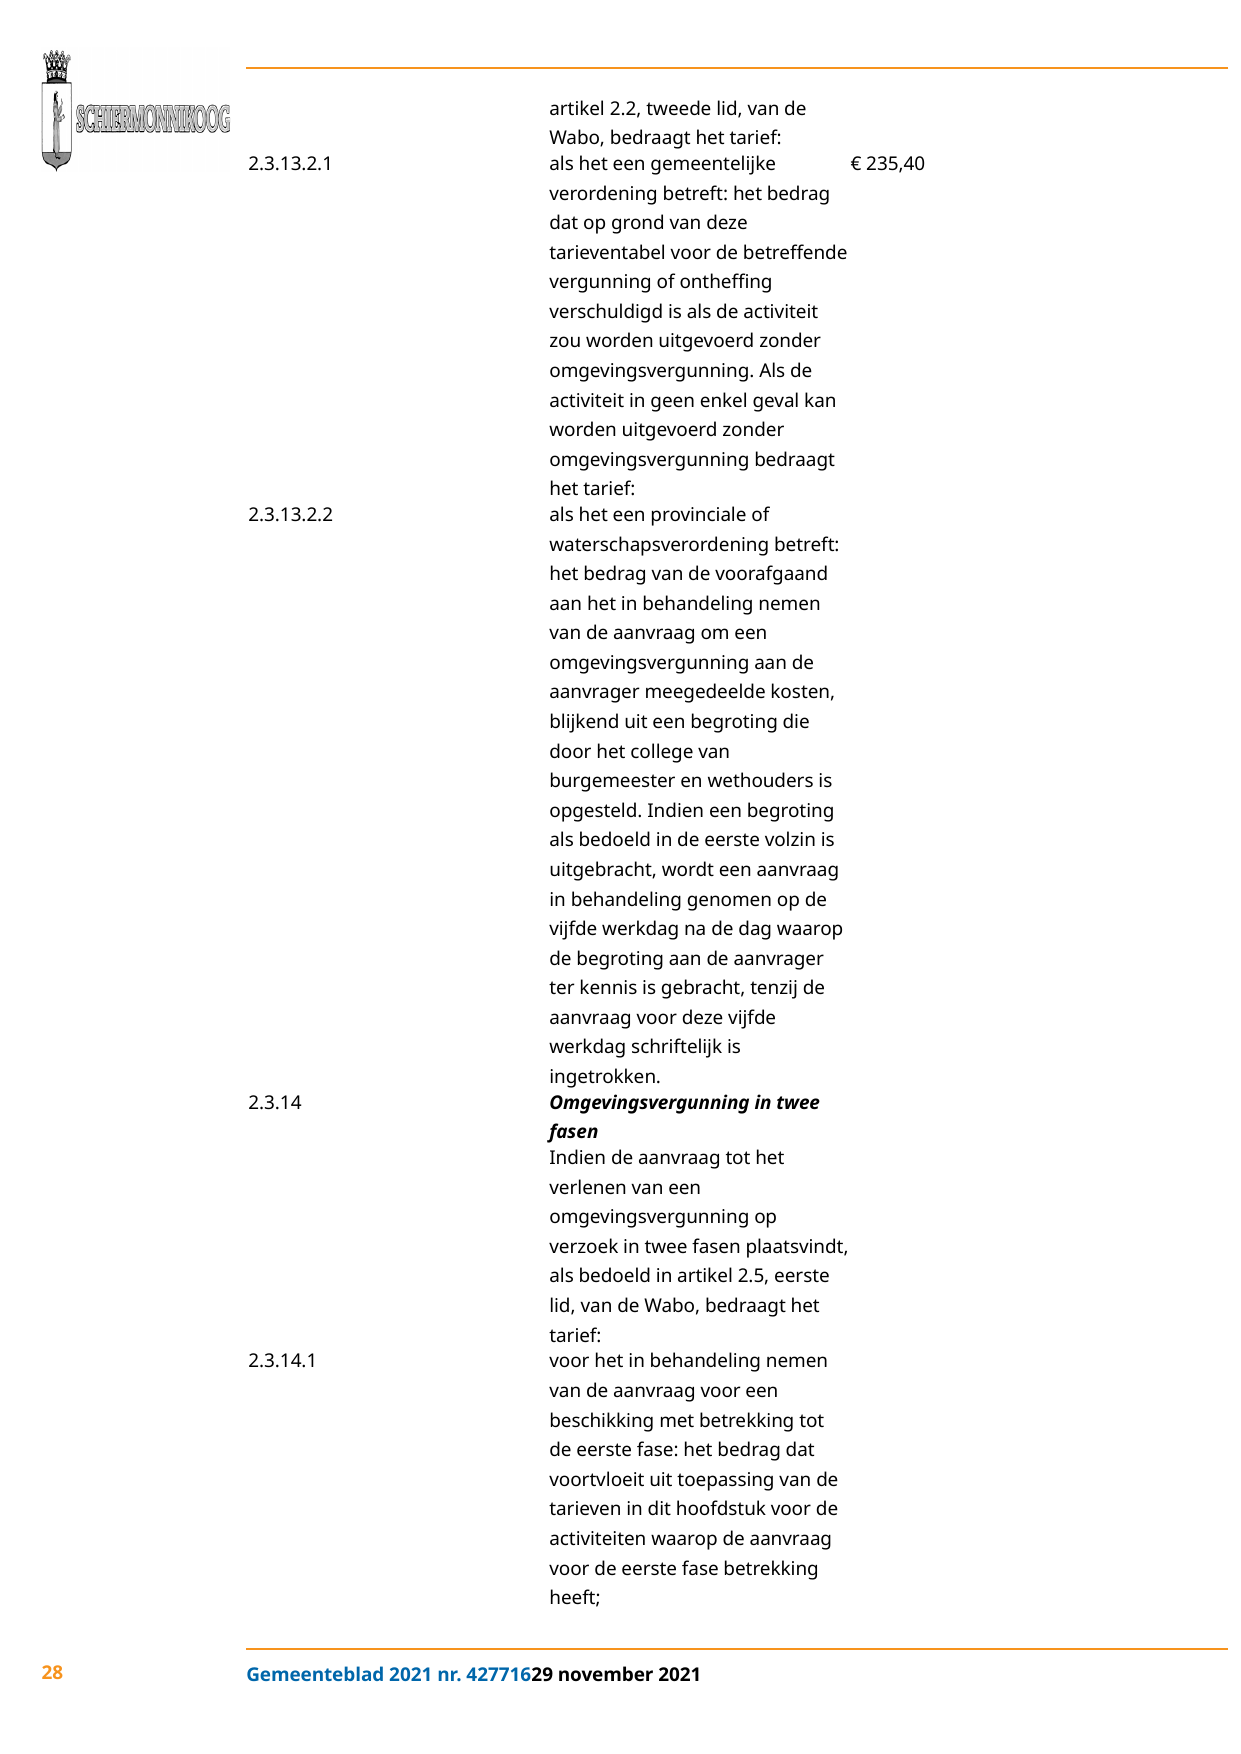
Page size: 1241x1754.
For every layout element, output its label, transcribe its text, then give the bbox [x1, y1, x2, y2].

table_cell 2.3.13.2.2 [248, 501, 549, 1089]
table_cell Indien de aanvraag tot het verlenen van een omgevingsvergunning op verzoek in twee fasen plaatsvindt, als bedoeld in artikel 2.5, eerste lid, van de Wabo, bedraagt het tarief: [549, 1144, 850, 1348]
table_cell € 235,40 [850, 150, 1152, 501]
table_cell [850, 1089, 1152, 1144]
table_cell [248, 95, 549, 150]
table_cell 2.3.13.2.1 [248, 150, 549, 501]
table_cell 2.3.14.1 [248, 1348, 549, 1610]
table_cell [248, 1144, 549, 1348]
table_cell als het een gemeentelijke verordening betreft: het bedrag dat op grond van deze tarieventabel voor de betreffende vergunning of ontheffing verschuldigd is als de activiteit zou worden uitgevoerd zonder omgevingsvergunning. Als de activiteit in geen enkel geval kan worden uitgevoerd zonder omgevingsvergunning bedraagt het tarief: [549, 150, 850, 501]
table_cell 2.3.14 [248, 1089, 549, 1144]
table_cell [850, 1348, 1152, 1610]
table_cell [850, 95, 1152, 150]
table_cell als het een provinciale of waterschapsverordening betreft: het bedrag van de voorafgaand aan het in behandeling nemen van de aanvraag om een omgevingsvergunning aan de aanvrager meegedeelde kosten, blijkend uit een begroting die door het college van burgemeester en wethouders is opgesteld. Indien een begroting als bedoeld in de eerste volzin is uitgebracht, wordt een aanvraag in behandeling genomen op de vijfde werkdag na de dag waarop de begroting aan de aanvrager ter kennis is gebracht, tenzij de aanvraag voor deze vijfde werkdag schriftelijk is ingetrokken. [549, 501, 850, 1089]
table_cell artikel 2.2, tweede lid, van de Wabo, bedraagt het tarief: [549, 95, 850, 150]
table_cell [850, 501, 1152, 1089]
picture [41, 47, 231, 172]
table_cell [850, 1144, 1152, 1348]
table_cell voor het in behandeling nemen van de aanvraag voor een beschikking met betrekking tot de eerste fase: het bedrag dat voortvloeit uit toepassing van de tarieven in dit hoofdstuk voor de activiteiten waarop de aanvraag voor de eerste fase betrekking heeft; [549, 1348, 850, 1610]
table_cell Omgevingsvergunning in twee fasen [549, 1089, 850, 1144]
